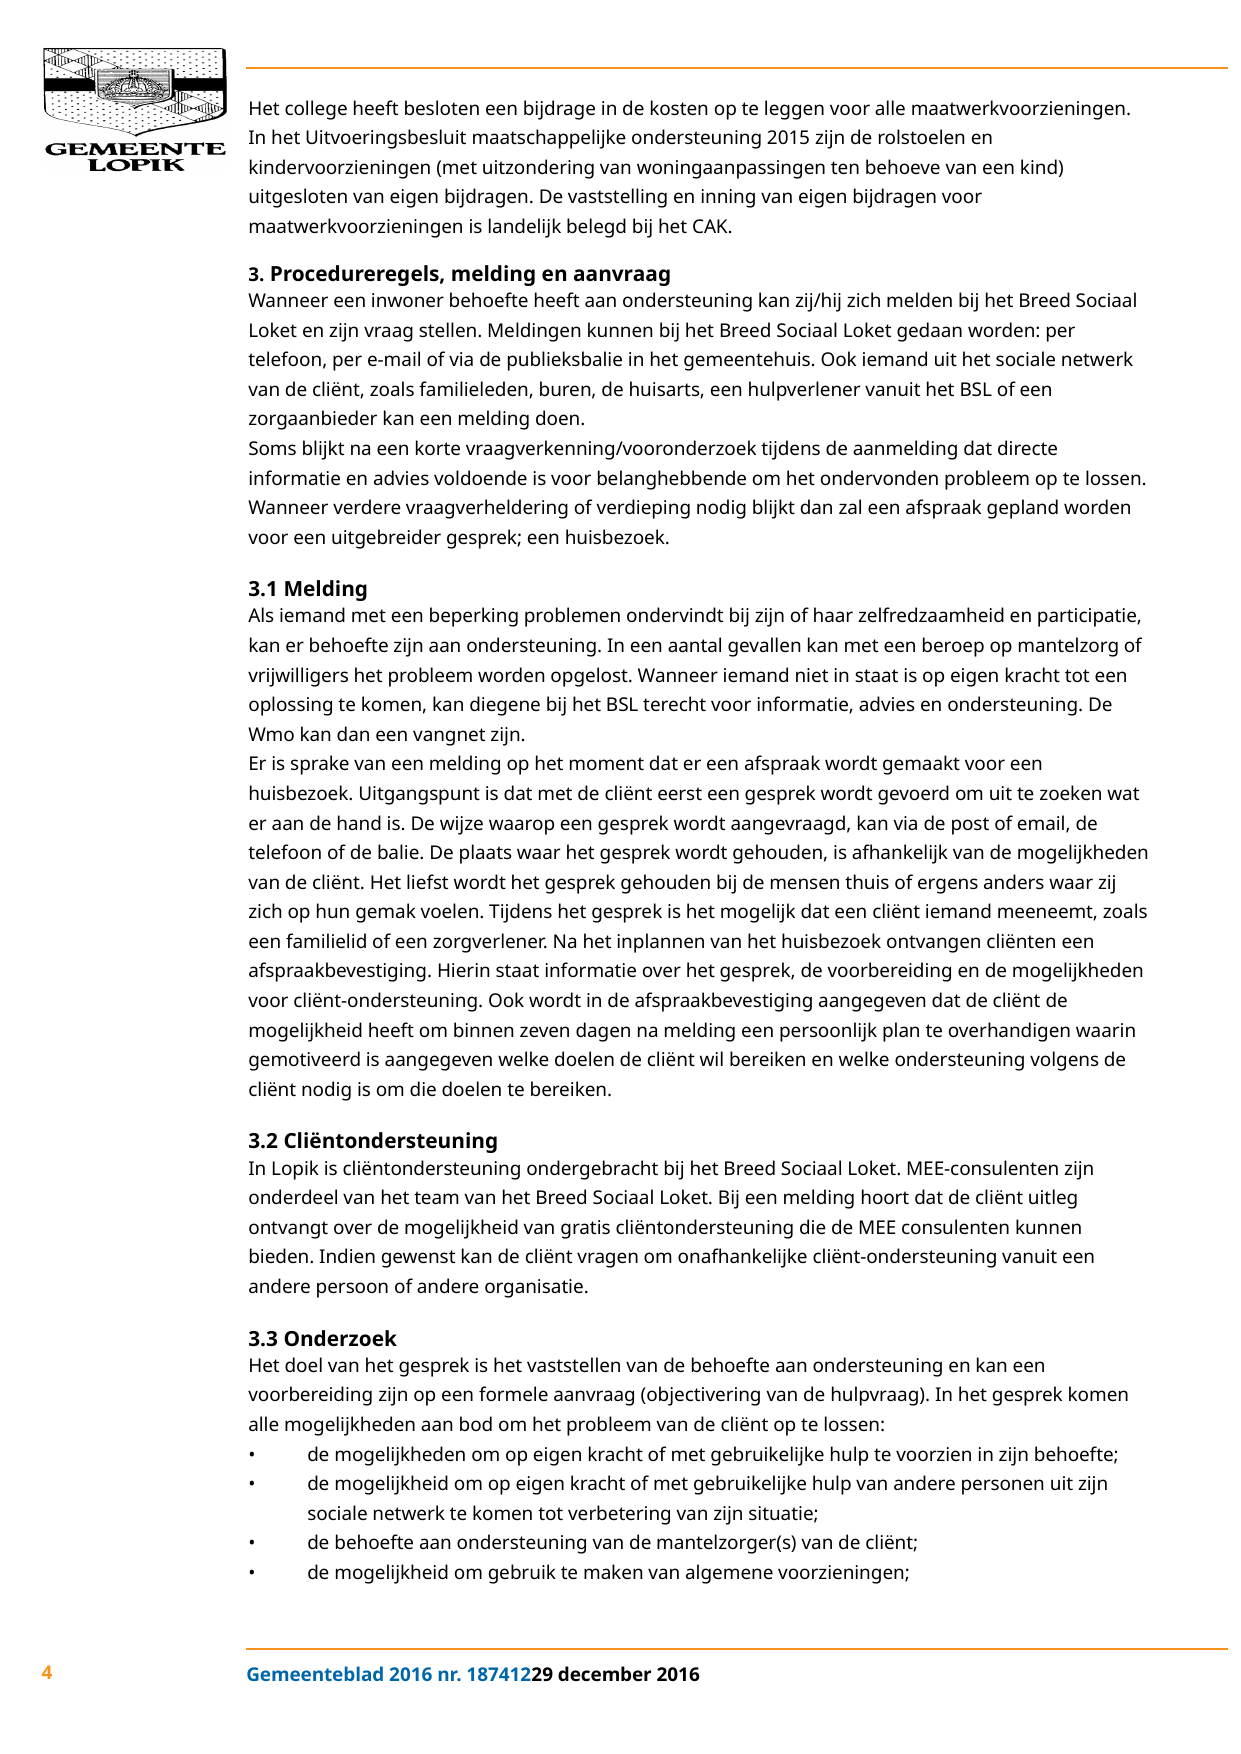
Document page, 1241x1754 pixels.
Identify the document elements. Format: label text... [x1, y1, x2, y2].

text Wanneer een inwoner behoefte heeft aan ondersteuning kan zij/hij zich melden bij het Breed Sociaal Loket en zijn vraag stellen. Meldingen kunnen bij het Breed Sociaal Loket gedaan worden: per telefoon, per e-mail of via de publieksbalie in het gemeentehuis. Ook iemand uit het sociale netwerk van de cliënt, zoals familieleden, buren, de huisarts, een hulpverlener vanuit het BSL of een zorgaanbieder kan een melding doen. [248, 287, 1152, 431]
text 3.3 Onderzoek [248, 1324, 1152, 1352]
text Soms blijkt na een korte vraagverkenning/vooronderzoek tijdens de aanmelding dat directe informatie en advies voldoende is voor belanghebbende om het ondervonden probleem op te lossen. Wanneer verdere vraagverheldering of verdieping nodig blijkt dan zal een afspraak gepland worden voor een uitgebreider gesprek; een huisbezoek. [248, 435, 1152, 549]
text In Lopik is cliëntondersteuning ondergebracht bij het Breed Sociaal Loket. MEE-consulenten zijn onderdeel van het team van het Breed Sociaal Loket. Bij een melding hoort dat de cliënt uitleg ontvangt over de mogelijkheid van gratis cliëntondersteuning die de MEE consulenten kunnen bieden. Indien gewenst kan de cliënt vragen om onafhankelijke cliënt-ondersteuning vanuit een andere persoon of andere organisatie. [248, 1155, 1152, 1299]
text Het doel van het gesprek is het vaststellen van de behoefte aan ondersteuning en kan een voorbereiding zijn op een formele aanvraag (objectivering van de hulpvraag). In het gesprek komen alle mogelijkheden aan bod om het probleem van de cliënt op te lossen: [248, 1352, 1152, 1437]
text Er is sprake van een melding op het moment dat er een afspraak wordt gemaakt voor een huisbezoek. Uitgangspunt is dat met de cliënt eerst een gesprek wordt gevoerd om uit te zoeken wat er aan de hand is. De wijze waarop een gesprek wordt aangevraagd, kan via de post of email, de telefoon of de balie. De plaats waar het gesprek wordt gehouden, is afhankelijk van de mogelijkheden van de cliënt. Het liefst wordt het gesprek gehouden bij de mensen thuis of ergens anders waar zij zich op hun gemak voelen. Tijdens het gesprek is het mogelijk dat een cliënt iemand meeneemt, zoals een familielid of een zorgverlener. Na het inplannen van het huisbezoek ontvangen cliënten een afspraakbevestiging. Hierin staat informatie over het gesprek, de voorbereiding en de mogelijkheden voor cliënt-ondersteuning. Ook wordt in de afspraakbevestiging aangegeven dat de cliënt de mogelijkheid heeft om binnen zeven dagen na melding een persoonlijk plan te overhandigen waarin gemotiveerd is aangegeven welke doelen de cliënt wil bereiken en welke ondersteuning volgens de cliënt nodig is om die doelen te bereiken. [248, 751, 1152, 1102]
list de behoefte aan ondersteuning van de mantelzorger(s) van de cliënt; [248, 1529, 1152, 1555]
list de mogelijkheid om op eigen kracht of met gebruikelijke hulp van andere personen uit zijn sociale netwerk te komen tot verbetering van zijn situatie; [248, 1470, 1152, 1526]
list de mogelijkheid om gebruik te maken van algemene voorzieningen; [248, 1559, 1152, 1585]
text Het college heeft besloten een bijdrage in de kosten op te leggen voor alle maatwerkvoorzieningen. In het Uitvoeringsbesluit maatschappelijke ondersteuning 2015 zijn de rolstoelen en kindervoorzieningen (met uitzondering van woningaanpassingen ten behoeve van een kind) uitgesloten van eigen bijdragen. De vaststelling en inning van eigen bijdragen voor maatwerkvoorzieningen is landelijk belegd bij het CAK. [248, 95, 1152, 239]
text Als iemand met een beperking problemen ondervindt bij zijn of haar zelfredzaamheid en participatie, kan er behoefte zijn aan ondersteuning. In een aantal gevallen kan met een beroep op mantelzorg of vrijwilligers het probleem worden opgelost. Wanneer iemand niet in staat is op eigen kracht tot een oplossing te komen, kan diegene bij het BSL terecht voor informatie, advies en ondersteuning. De Wmo kan dan een vangnet zijn. [248, 603, 1152, 747]
text 3.2 Cliëntondersteuning [248, 1126, 1152, 1155]
list de mogelijkheden om op eigen kracht of met gebruikelijke hulp te voorzien in zijn behoefte; [248, 1441, 1152, 1467]
picture [41, 47, 231, 172]
text 3. Procedureregels, melding en aanvraag [248, 259, 1152, 287]
text 3.1 Melding [248, 574, 1152, 603]
